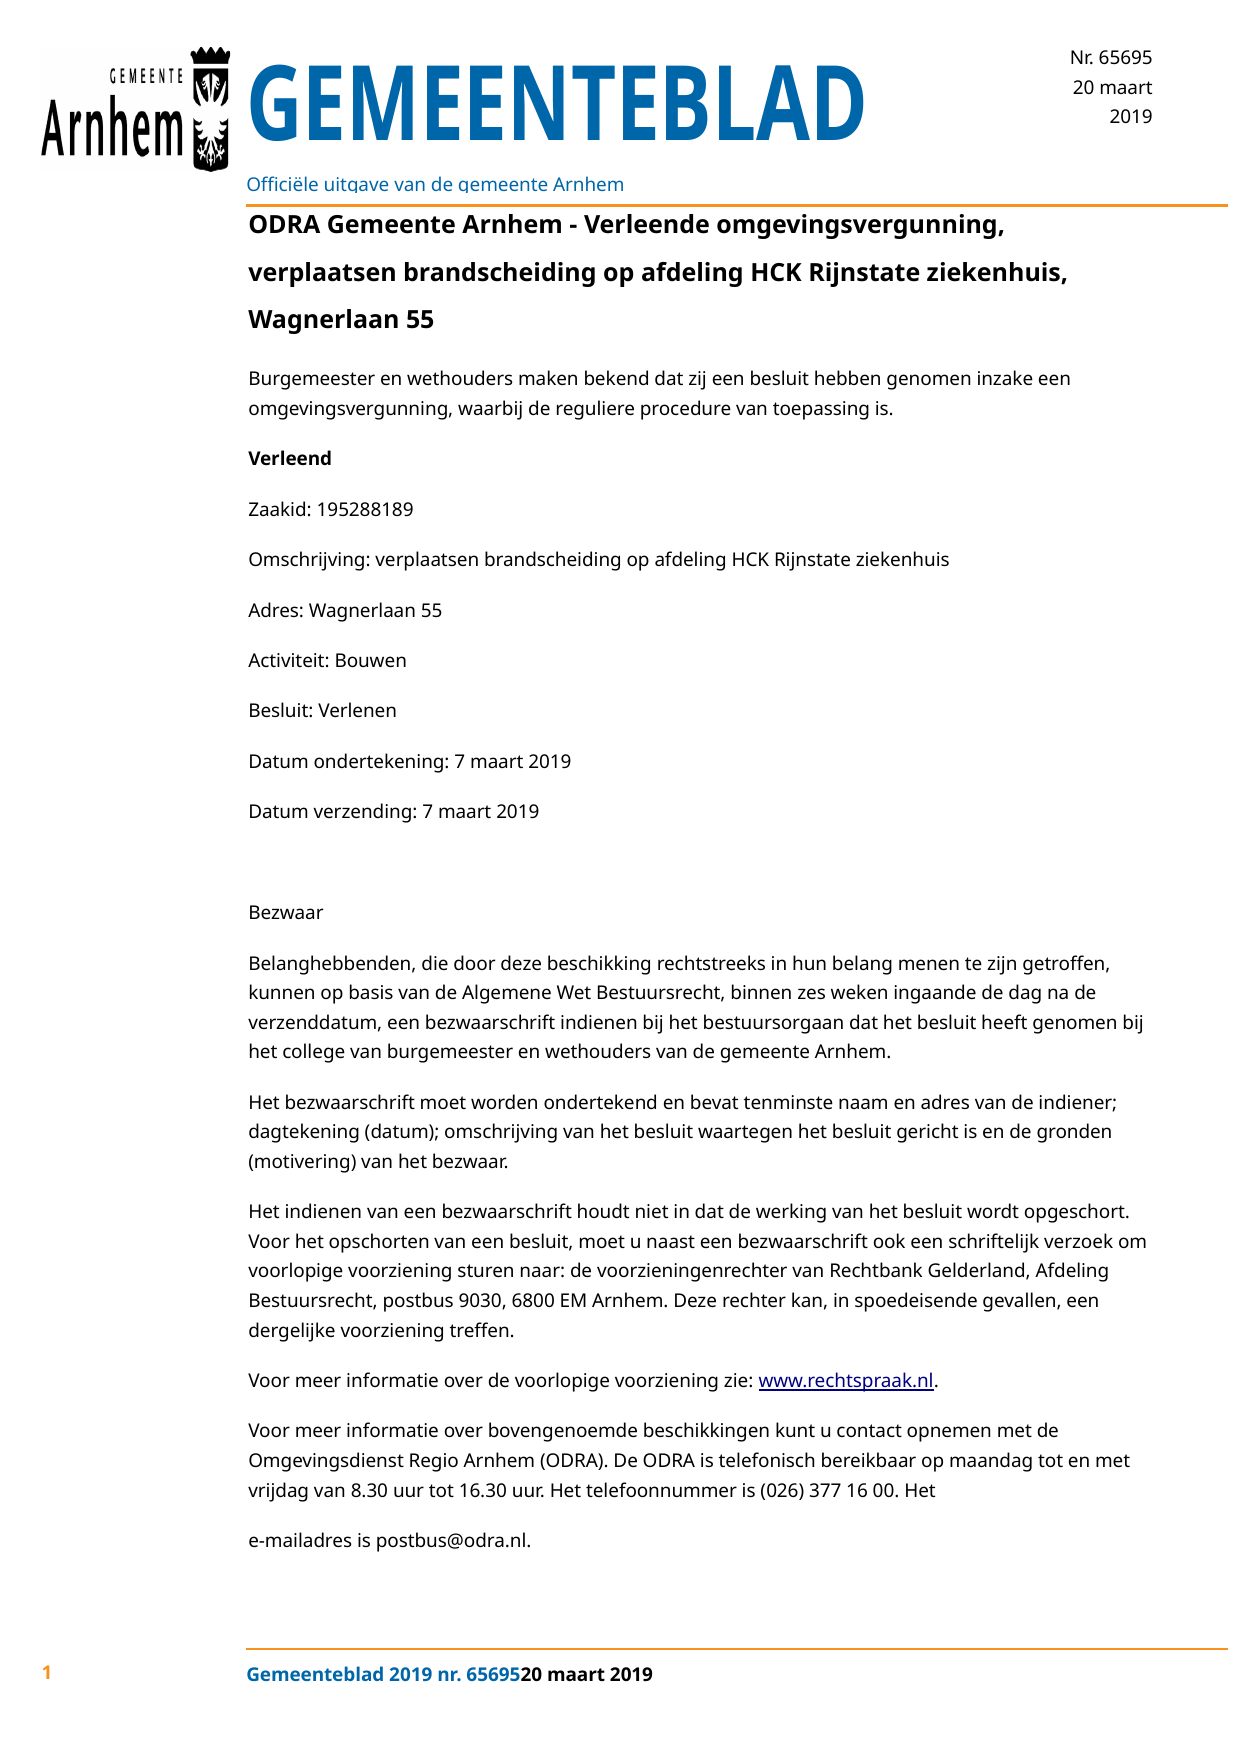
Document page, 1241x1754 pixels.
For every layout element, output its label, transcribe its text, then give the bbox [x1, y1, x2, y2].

text Het bezwaarschrift moet worden ondertekend en bevat tenminste naam en adres van de indiener; dagtekening (datum); omschrijving van het besluit waartegen het besluit gericht is en de gronden (motivering) van het bezwaar. [248, 1089, 1152, 1174]
text Burgemeester en wethouders maken bekend dat zij een besluit hebben genomen inzake een omgevingsvergunning, waarbij de reguliere procedure van toepassing is. [248, 366, 1152, 421]
picture [41, 47, 231, 172]
text ODRA Gemeente Arnhem - Verleende omgevingsvergunning, verplaatsen brandscheiding op afdeling HCK Rijnstate ziekenhuis, Wagnerlaan 55 [248, 207, 1152, 336]
text e-mailadres is postbus@odra.nl. [248, 1527, 1152, 1553]
text Voor meer informatie over bovengenoemde beschikkingen kunt u contact opnemen met de Omgevingsdienst Regio Arnhem (ODRA). De ODRA is telefonisch bereikbaar op maandag tot en met vrijdag van 8.30 uur tot 16.30 uur. Het telefoonnummer is (026) 377 16 00. Het [248, 1418, 1152, 1502]
text Omschrijving: verplaatsen brandscheiding op afdeling HCK Rijnstate ziekenhuis [248, 546, 1152, 572]
text Het indienen van een bezwaarschrift houdt niet in dat de werking van het besluit wordt opgeschort. Voor het opschorten van een besluit, moet u naast een bezwaarschrift ook een schriftelijk verzoek om voorlopige voorziening sturen naar: de voorzieningenrechter van Rechtbank Gelderland, Afdeling Bestuursrecht, postbus 9030, 6800 EM Arnhem. Deze rechter kan, in spoedeisende gevallen, een dergelijke voorziening treffen. [248, 1198, 1152, 1342]
text Datum ondertekening: 7 maart 2019 [248, 748, 1152, 774]
text Zaakid: 195288189 [248, 496, 1152, 522]
text Verleend [248, 446, 1152, 471]
text Belanghebbenden, die door deze beschikking rechtstreeks in hun belang menen te zijn getroffen, kunnen op basis van de Algemene Wet Bestuursrecht, binnen zes weken ingaande de dag na de verzenddatum, een bezwaarschrift indienen bij het bestuursorgaan dat het besluit heeft genomen bij het college van burgemeester en wethouders van de gemeente Arnhem. [248, 950, 1152, 1064]
text Adres: Wagnerlaan 55 [248, 597, 1152, 622]
text Bezwaar [248, 899, 1152, 925]
text Activiteit: Bouwen [248, 647, 1152, 673]
text Voor meer informatie over de voorlopige voorziening zie: www.rechtspraak.nl. [248, 1367, 1152, 1393]
text Besluit: Verlenen [248, 698, 1152, 723]
text Datum verzending: 7 maart 2019 [248, 798, 1152, 824]
